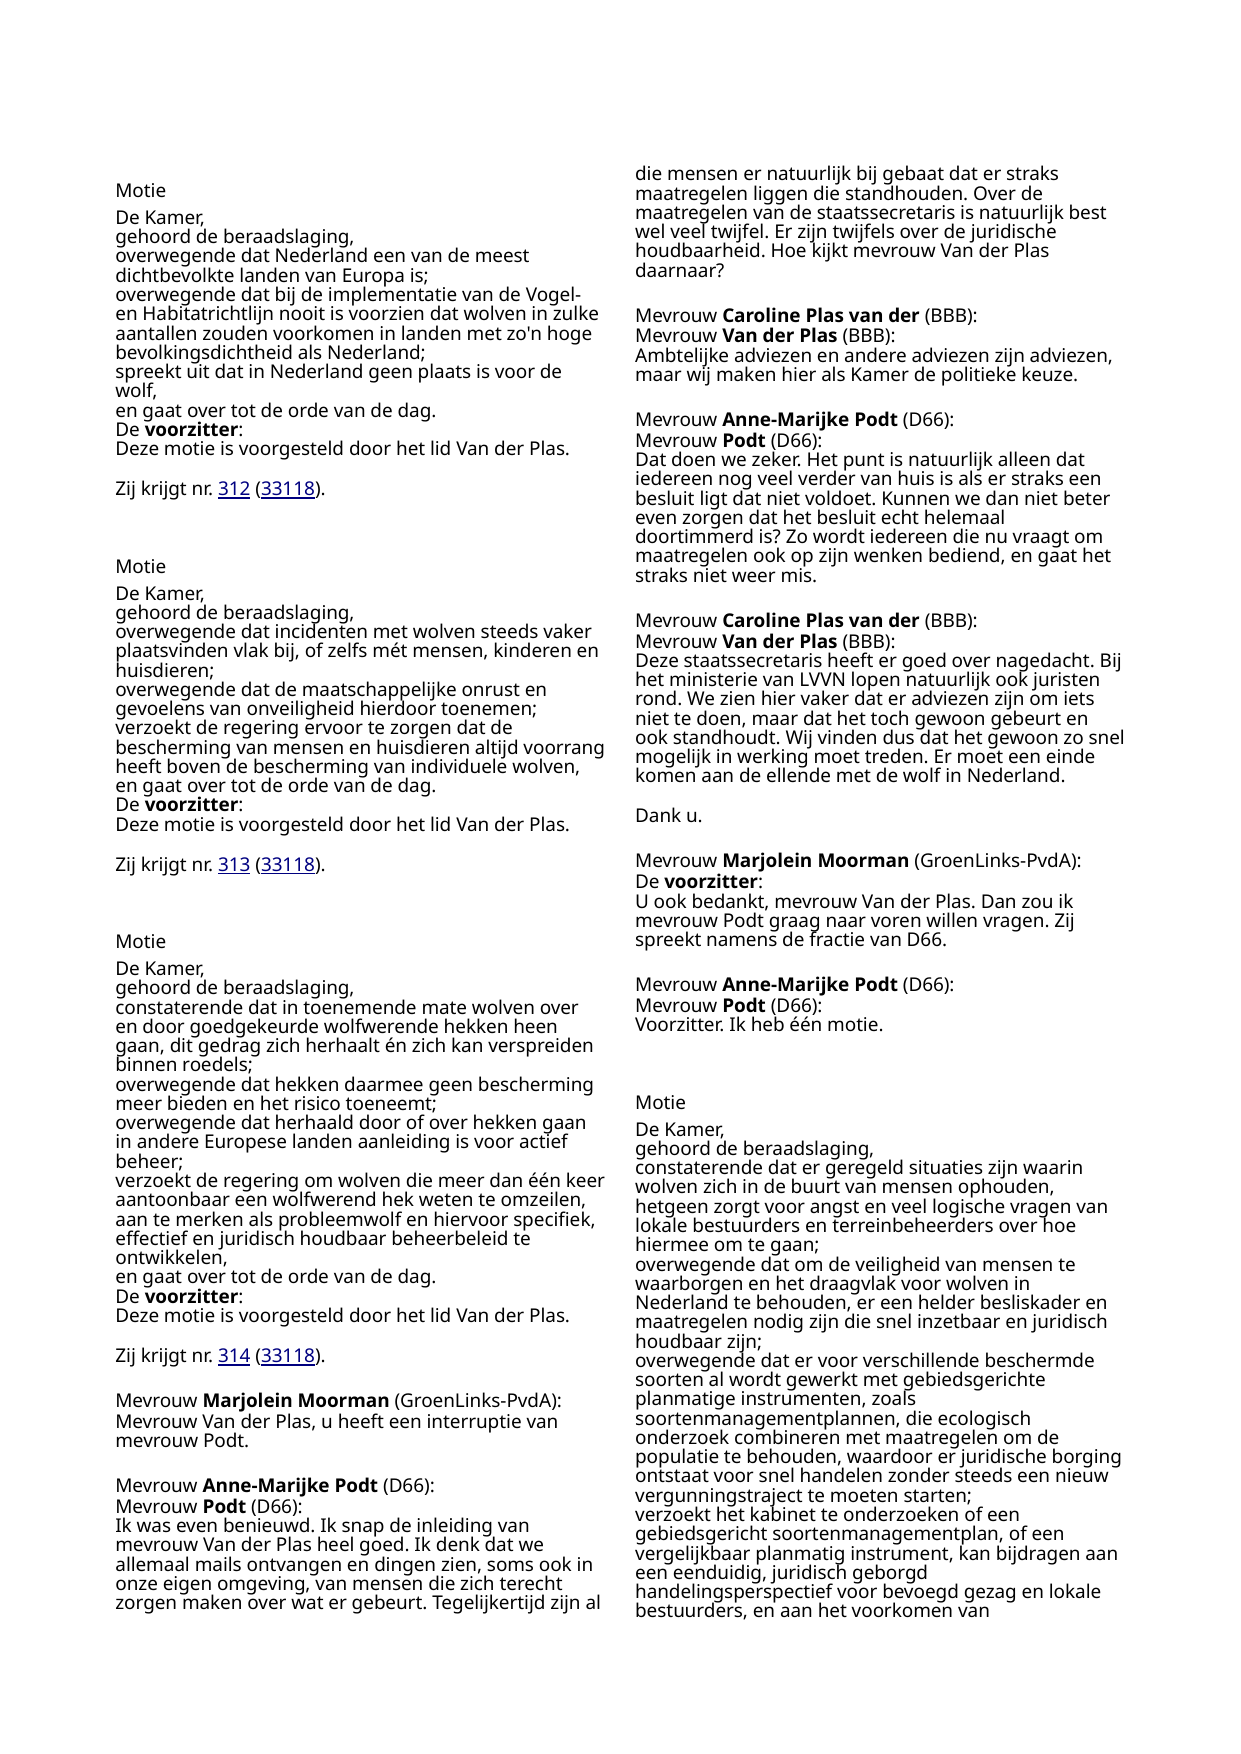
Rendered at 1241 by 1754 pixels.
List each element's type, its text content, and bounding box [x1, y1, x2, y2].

text en gaat over tot de orde van de dag. [115, 1268, 605, 1288]
text overwegende dat om de veiligheid van mensen te waarborgen en het draagvlak voor wolven in Nederland te behouden, er een helder besliskader en maatregelen nodig zijn die snel inzetbaar en juridisch houdbaar zijn; [635, 1256, 1125, 1352]
text Mevrouw Marjolein Moorman (GroenLinks-PvdA): [635, 848, 1125, 873]
text Ik was even benieuwd. Ik snap de inleiding van mevrouw Van der Plas heel goed. Ik denk dat we allemaal mails ontvangen en dingen zien, soms ook in onze eigen omgeving, van mensen die zich terecht zorgen maken over wat er gebeurt. Tegelijkertijd zijn al [115, 1517, 605, 1613]
text U ook bedankt, mevrouw Van der Plas. Dan zou ik mevrouw Podt graag naar voren willen vragen. Zij spreekt namens de fractie van D66. [635, 893, 1125, 950]
text en gaat over tot de orde van de dag. [115, 777, 605, 796]
text Deze staatssecretaris heeft er goed over nagedacht. Bij het ministerie van LVVN lopen natuurlijk ook juristen rond. We zien hier vaker dat er adviezen zijn om iets niet te doen, maar dat het toch gewoon gebeurt en ook standhoudt. Wij vinden dus dat het gewoon zo snel mogelijk in werking moet treden. Er moet een einde komen aan de ellende met de wolf in Nederland. [635, 652, 1125, 787]
text Dank u. [635, 807, 1125, 827]
text De voorzitter: [115, 796, 605, 816]
text die mensen er natuurlijk bij gebaat dat er straks maatregelen liggen die standhouden. Over de maatregelen van de staatssecretaris is natuurlijk best wel veel twijfel. Er zijn twijfels over de juridische houdbaarheid. Hoe kijkt mevrouw Van der Plas daarnaar? [635, 165, 1125, 281]
text overwegende dat herhaald door of over hekken gaan in andere Europese landen aanleiding is voor actief beheer; [115, 1114, 605, 1172]
text Deze motie is voorgesteld door het lid Van der Plas. [115, 1307, 605, 1326]
text Mevrouw Van der Plas (BBB): [635, 633, 1125, 652]
text De Kamer, [115, 584, 605, 604]
text Mevrouw Anne-Marijke Podt (D66): [635, 971, 1125, 997]
text Mevrouw Van der Plas (BBB): [635, 327, 1125, 347]
text verzoekt de regering om wolven die meer dan één keer aantoonbaar een wolfwerend hek weten te omzeilen, aan te merken als probleemwolf en hiervoor specifiek, effectief en juridisch houdbaar beheerbeleid te ontwikkelen, [115, 1172, 605, 1268]
text Mevrouw Anne-Marijke Podt (D66): [635, 406, 1125, 432]
text De Kamer, [635, 1121, 1125, 1140]
text constaterende dat in toenemende mate wolven over en door goedgekeurde wolfwerende hekken heen gaan, dit gedrag zich herhaalt én zich kan verspreiden binnen roedels; [115, 999, 605, 1076]
text Mevrouw Caroline Plas van der (BBB): [635, 607, 1125, 633]
text Motie [115, 928, 605, 954]
text De Kamer, [115, 960, 605, 979]
text Zij krijgt nr. 313 (33118). [115, 856, 605, 875]
text Mevrouw Podt (D66): [115, 1498, 605, 1517]
text overwegende dat Nederland een van de meest dichtbevolkte landen van Europa is; [115, 247, 605, 286]
text Motie [115, 177, 605, 203]
text Mevrouw Anne-Marijke Podt (D66): [115, 1472, 605, 1498]
text De voorzitter: [115, 1288, 605, 1307]
text Deze motie is voorgesteld door het lid Van der Plas. [115, 440, 605, 459]
text Mevrouw Caroline Plas van der (BBB): [635, 302, 1125, 327]
text constaterende dat er geregeld situaties zijn waarin wolven zich in de buurt van mensen ophouden, hetgeen zorgt voor angst en veel logische vragen van lokale bestuurders en terreinbeheerders over hoe hiermee om te gaan; [635, 1159, 1125, 1256]
text Motie [115, 553, 605, 578]
text Zij krijgt nr. 314 (33118). [115, 1347, 605, 1366]
text Motie [635, 1089, 1125, 1115]
text overwegende dat er voor verschillende beschermde soorten al wordt gewerkt met gebiedsgerichte planmatige instrumenten, zoals soortenmanagementplannen, die ecologisch onderzoek combineren met maatregelen om de populatie te behouden, waardoor er juridische borging ontstaat voor snel handelen zonder steeds een nieuw vergunningstraject te moeten starten; [635, 1352, 1125, 1506]
text Dat doen we zeker. Het punt is natuurlijk alleen dat iedereen nog veel verder van huis is als er straks een besluit ligt dat niet voldoet. Kunnen we dan niet beter even zorgen dat het besluit echt helemaal doortimmerd is? Zo wordt iedereen die nu vraagt om maatregelen ook op zijn wenken bediend, en gaat het straks niet weer mis. [635, 451, 1125, 586]
text en gaat over tot de orde van de dag. [115, 402, 605, 421]
text De voorzitter: [635, 873, 1125, 893]
text Deze motie is voorgesteld door het lid Van der Plas. [115, 816, 605, 835]
text Mevrouw Podt (D66): [635, 432, 1125, 451]
text De voorzitter: [115, 421, 605, 440]
text gehoord de beraadslaging, [635, 1140, 1125, 1159]
text Voorzitter. Ik heb één motie. [635, 1016, 1125, 1036]
text De Kamer, [115, 209, 605, 228]
text overwegende dat incidenten met wolven steeds vaker plaatsvinden vlak bij, of zelfs mét mensen, kinderen en huisdieren; [115, 623, 605, 681]
text overwegende dat hekken daarmee geen bescherming meer bieden en het risico toeneemt; [115, 1076, 605, 1114]
text Mevrouw Marjolein Moorman (GroenLinks-PvdA): [115, 1387, 605, 1413]
text overwegende dat bij de implementatie van de Vogel- en Habitatrichtlijn nooit is voorzien dat wolven in zulke aantallen zouden voorkomen in landen met zo'n hoge bevolkingsdichtheid als Nederland; [115, 286, 605, 363]
text spreekt uit dat in Nederland geen plaats is voor de wolf, [115, 363, 605, 402]
text overwegende dat de maatschappelijke onrust en gevoelens van onveiligheid hierdoor toenemen; [115, 681, 605, 719]
text verzoekt het kabinet te onderzoeken of een gebiedsgericht soortenmanagementplan, of een vergelijkbaar planmatig instrument, kan bijdragen aan een eenduidig, juridisch geborgd handelingsperspectief voor bevoegd gezag en lokale bestuurders, en aan het voorkomen van [635, 1506, 1125, 1622]
text gehoord de beraadslaging, [115, 604, 605, 623]
text Ambtelijke adviezen en andere adviezen zijn adviezen, maar wij maken hier als Kamer de politieke keuze. [635, 347, 1125, 385]
text gehoord de beraadslaging, [115, 228, 605, 247]
text Mevrouw Podt (D66): [635, 997, 1125, 1016]
text Zij krijgt nr. 312 (33118). [115, 480, 605, 499]
text gehoord de beraadslaging, [115, 979, 605, 999]
text Mevrouw Van der Plas, u heeft een interruptie van mevrouw Podt. [115, 1413, 605, 1451]
text verzoekt de regering ervoor te zorgen dat de bescherming van mensen en huisdieren altijd voorrang heeft boven de bescherming van individuele wolven, [115, 719, 605, 777]
